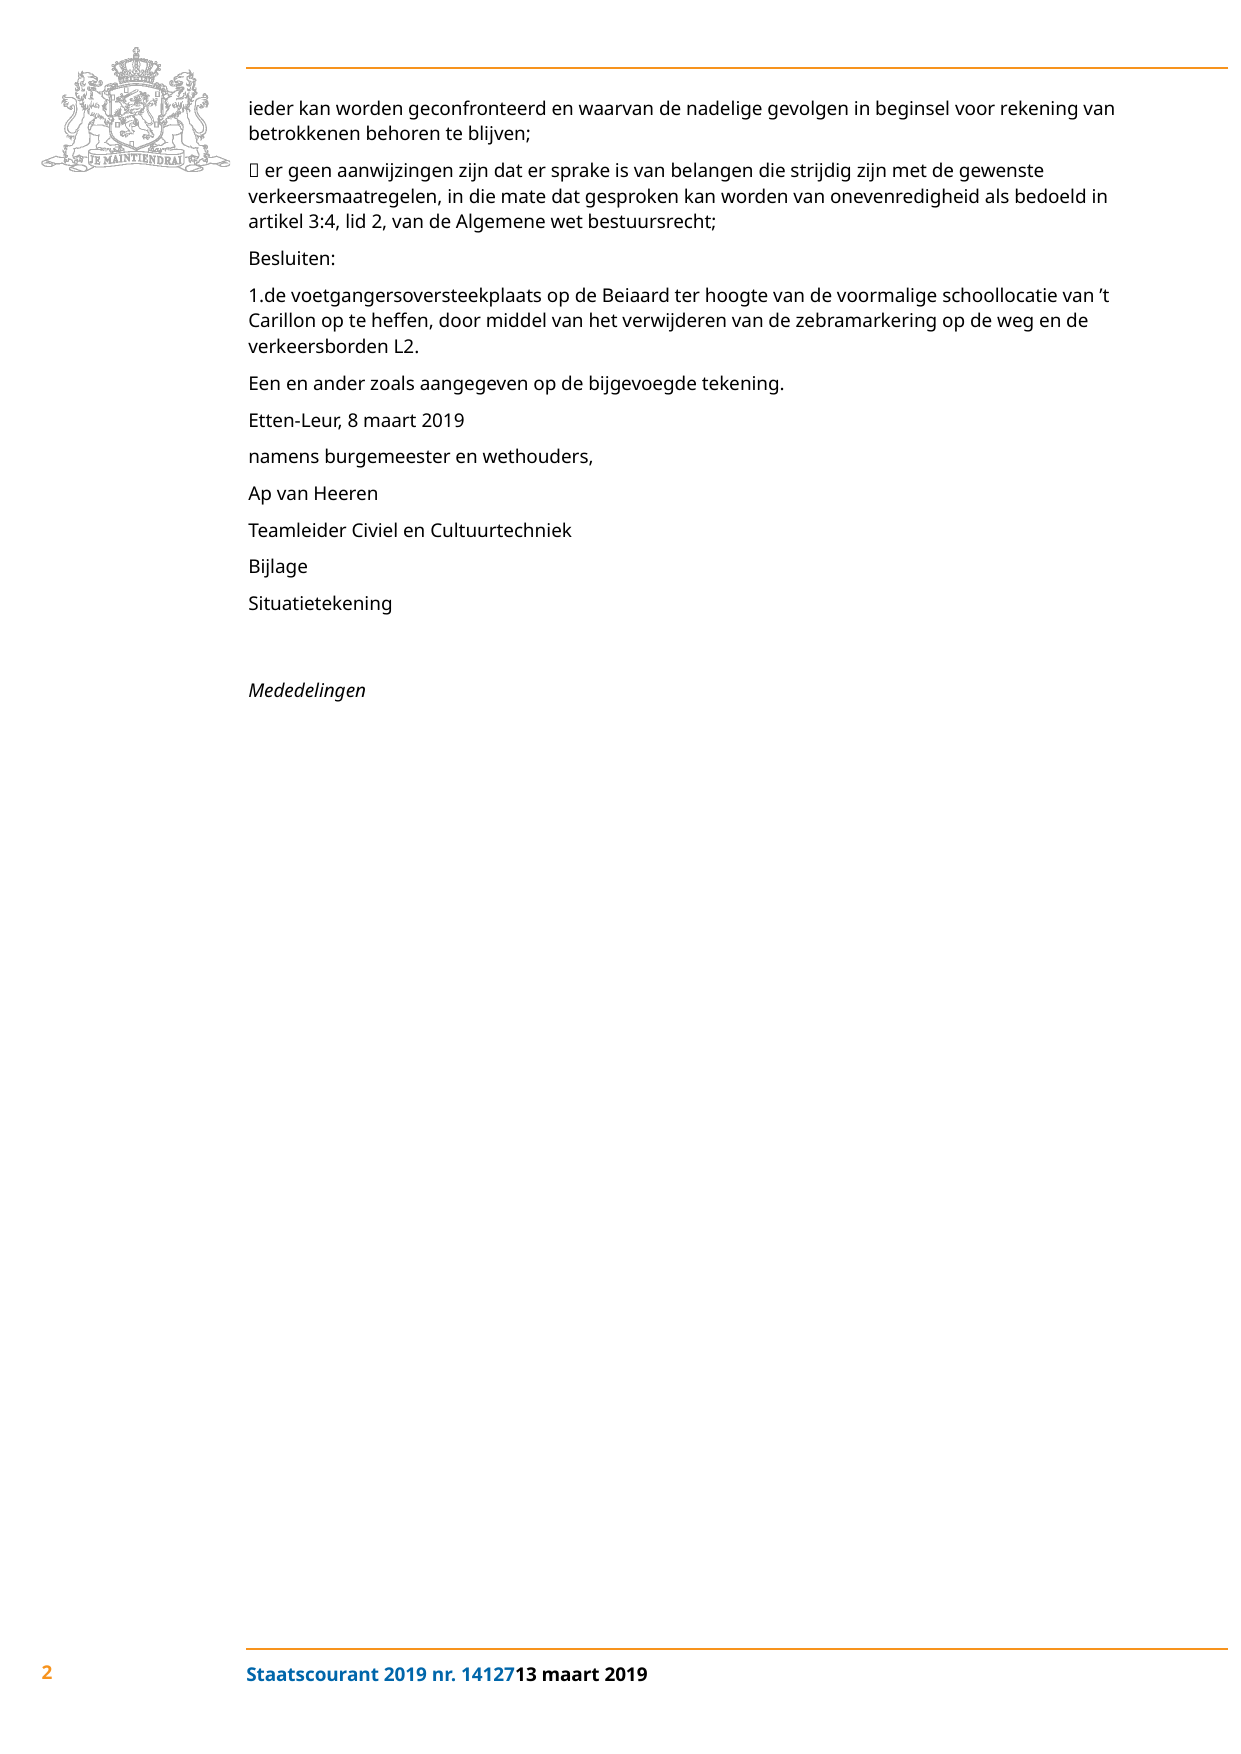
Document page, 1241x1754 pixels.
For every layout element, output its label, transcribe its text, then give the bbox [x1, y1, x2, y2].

text Etten-Leur, 8 maart 2019 [248, 407, 1152, 432]
text Bijlage [248, 553, 1152, 579]
text  er geen aanwijzingen zijn dat er sprake is van belangen die strijdig zijn met de gewenste verkeersmaatregelen, in die mate dat gesproken kan worden van onevenredigheid als bedoeld in artikel 3:4, lid 2, van de Algemene wet bestuursrecht; [248, 157, 1152, 234]
text Teamleider Civiel en Cultuurtechniek [248, 517, 1152, 542]
text Een en ander zoals aangegeven op de bijgevoegde tekening. [248, 370, 1152, 396]
text Besluiten: [248, 245, 1152, 271]
text Mededelingen [248, 677, 1152, 703]
text 1.de voetgangersoversteekplaats op de Beiaard ter hoogte van de voormalige schoollocatie van ’t Carillon op te heffen, door middel van het verwijderen van de zebramarkering op de weg en de verkeersborden L2. [248, 282, 1152, 359]
picture [41, 47, 231, 172]
text namens burgemeester en wethouders, [248, 443, 1152, 469]
text Situatietekening [248, 590, 1152, 616]
text Ap van Heeren [248, 480, 1152, 506]
text ieder kan worden geconfronteerd en waarvan de nadelige gevolgen in beginsel voor rekening van betrokkenen behoren te blijven; [248, 95, 1152, 146]
